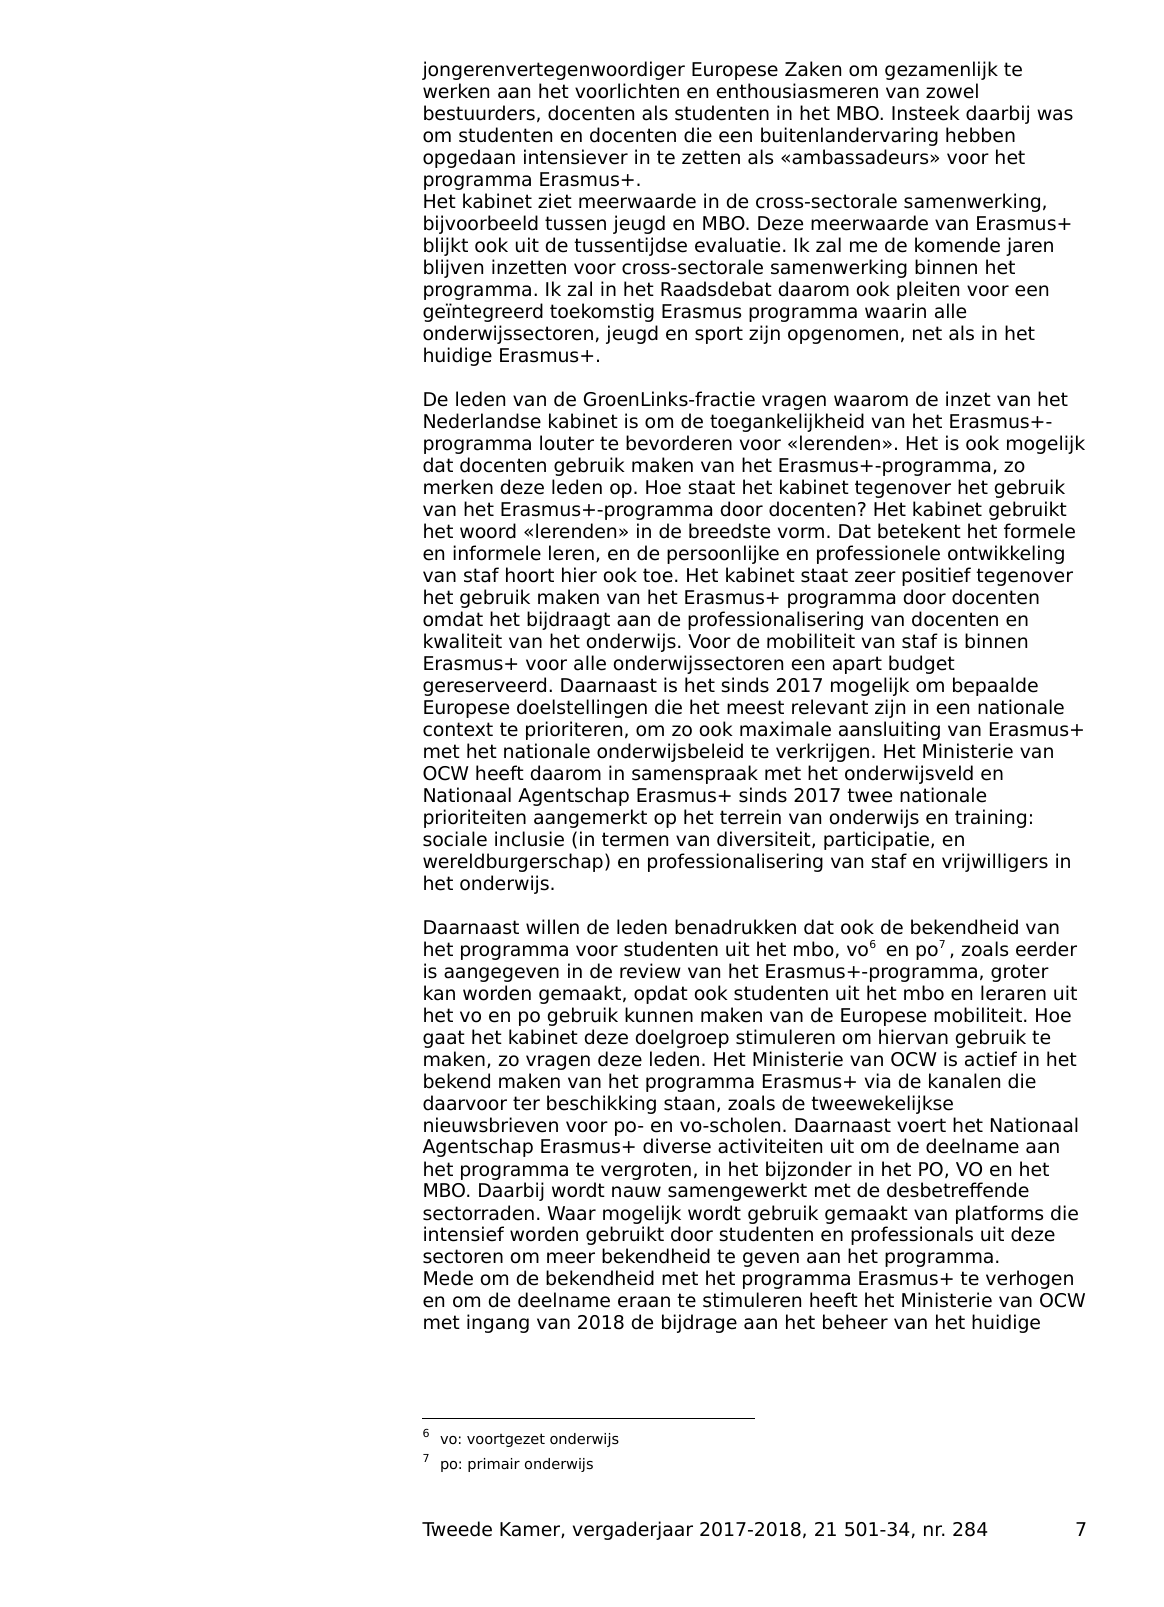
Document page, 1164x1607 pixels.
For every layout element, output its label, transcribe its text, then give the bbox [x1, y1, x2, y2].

text Het kabinet ziet meerwaarde in de cross-sectorale samenwerking, bijvoorbeeld tussen jeugd en MBO. Deze meerwaarde van Erasmus+ blijkt ook uit de tussentijdse evaluatie. Ik zal me de komende jaren blijven inzetten voor cross-sectorale samenwerking binnen het programma. Ik zal in het Raadsdebat daarom ook pleiten voor een geïntegreerd toekomstig Erasmus programma waarin alle onderwijssectoren, jeugd en sport zijn opgenomen, net als in het huidige Erasmus+. [422, 191, 1087, 367]
text Daarnaast willen de leden benadrukken dat ook de bekendheid van het programma voor studenten uit het mbo, vo en po, zoals eerder is aangegeven in de review van het Erasmus+-programma, groter kan worden gemaakt, opdat ook studenten uit het mbo en leraren uit het vo en po gebruik kunnen maken van de Europese mobiliteit. Hoe gaat het kabinet deze doelgroep stimuleren om hiervan gebruik te maken, zo vragen deze leden. Het Ministerie van OCW is actief in het bekend maken van het programma Erasmus+ via de kanalen die daarvoor ter beschikking staan, zoals de tweewekelijkse nieuwsbrieven voor po- en vo-scholen. Daarnaast voert het Nationaal Agentschap Erasmus+ diverse activiteiten uit om de deelname aan het programma te vergroten, in het bijzonder in het PO, VO en het MBO. Daarbij wordt nauw samengewerkt met de desbetreffende sectorraden. Waar mogelijk wordt gebruik gemaakt van platforms die intensief worden gebruikt door studenten en professionals uit deze sectoren om meer bekendheid te geven aan het programma. [422, 917, 1087, 1268]
text po: primair onderwijs [422, 1452, 1087, 1474]
text Mede om de bekendheid met het programma Erasmus+ te verhogen en om de deelname eraan te stimuleren heeft het Ministerie van OCW met ingang van 2018 de bijdrage aan het beheer van het huidige [422, 1268, 1087, 1334]
text vo: voortgezet onderwijs [422, 1427, 1087, 1449]
text jongerenvertegenwoordiger Europese Zaken om gezamenlijk te werken aan het voorlichten en enthousiasmeren van zowel bestuurders, docenten als studenten in het MBO. Insteek daarbij was om studenten en docenten die een buitenlandervaring hebben opgedaan intensiever in te zetten als «ambassadeurs» voor het programma Erasmus+. [422, 59, 1087, 191]
text De leden van de GroenLinks-fractie vragen waarom de inzet van het Nederlandse kabinet is om de toegankelijkheid van het Erasmus+-programma louter te bevorderen voor «lerenden». Het is ook mogelijk dat docenten gebruik maken van het Erasmus+-programma, zo merken deze leden op. Hoe staat het kabinet tegenover het gebruik van het Erasmus+-programma door docenten? Het kabinet gebruikt het woord «lerenden» in de breedste vorm. Dat betekent het formele en informele leren, en de persoonlijke en professionele ontwikkeling van staf hoort hier ook toe. Het kabinet staat zeer positief tegenover het gebruik maken van het Erasmus+ programma door docenten omdat het bijdraagt aan de professionalisering van docenten en kwaliteit van het onderwijs. Voor de mobiliteit van staf is binnen Erasmus+ voor alle onderwijssectoren een apart budget gereserveerd. Daarnaast is het sinds 2017 mogelijk om bepaalde Europese doelstellingen die het meest relevant zijn in een nationale context te prioriteren, om zo ook maximale aansluiting van Erasmus+ met het nationale onderwijsbeleid te verkrijgen. Het Ministerie van OCW heeft daarom in samenspraak met het onderwijsveld en Nationaal Agentschap Erasmus+ sinds 2017 twee nationale prioriteiten aangemerkt op het terrein van onderwijs en training: sociale inclusie (in termen van diversiteit, participatie, en wereldburgerschap) en professionalisering van staf en vrijwilligers in het onderwijs. [422, 389, 1087, 894]
